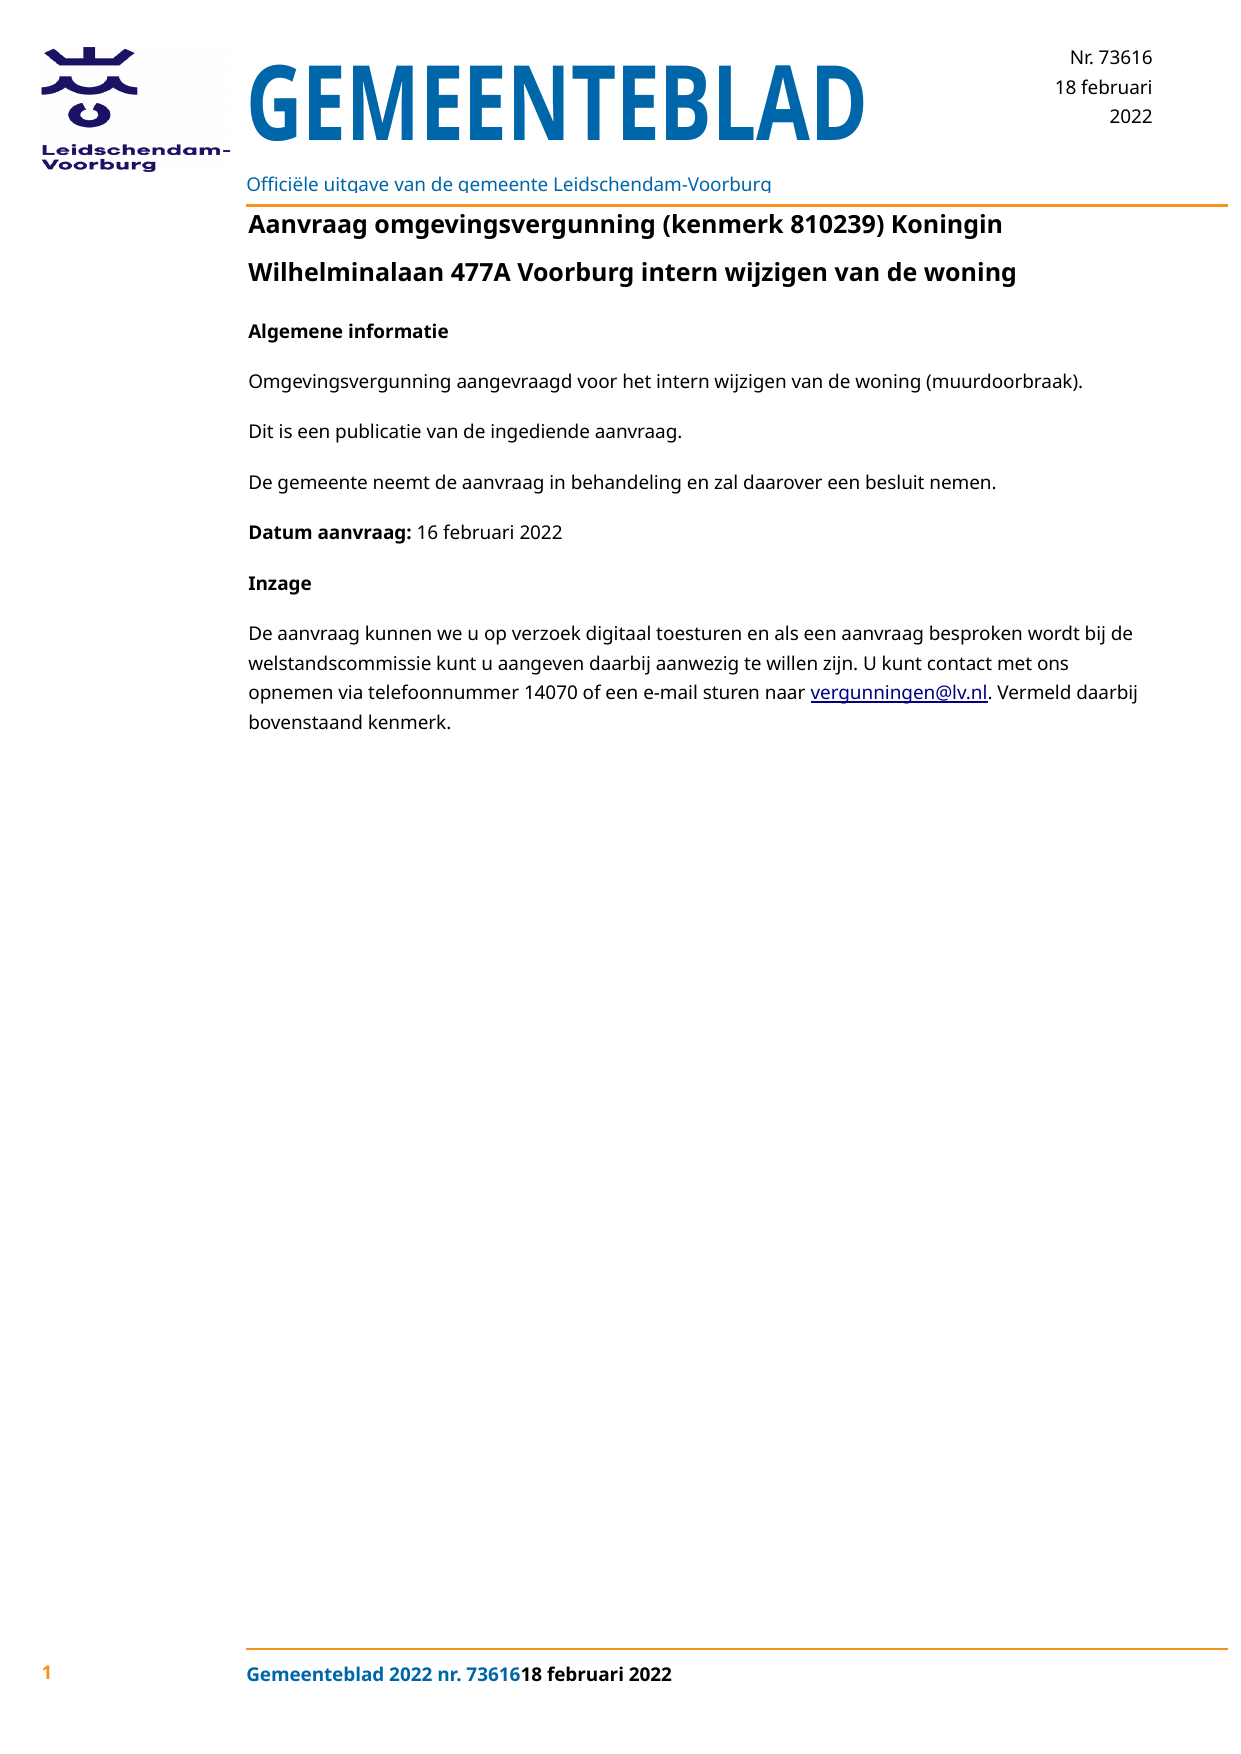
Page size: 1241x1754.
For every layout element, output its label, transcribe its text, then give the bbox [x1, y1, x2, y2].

text De gemeente neemt de aanvraag in behandeling en zal daarover een besluit nemen. [248, 469, 1152, 495]
text Dit is een publicatie van de ingediende aanvraag. [248, 419, 1152, 444]
text Inzage [248, 570, 1152, 596]
text De aanvraag kunnen we u op verzoek digitaal toesturen en als een aanvraag besproken wordt bij de welstandscommissie kunt u aangeven daarbij aanwezig te willen zijn. U kunt contact met ons opnemen via telefoonnummer 14070 of een e-mail sturen naar vergunningen@lv.nl. Vermeld daarbij bovenstaand kenmerk. [248, 620, 1152, 735]
text Datum aanvraag: 16 februari 2022 [248, 519, 1152, 545]
picture [41, 47, 231, 172]
text Aanvraag omgevingsvergunning (kenmerk 810239) Koningin Wilhelminalaan 477A Voorburg intern wijzigen van de woning [248, 207, 1152, 288]
text Omgevingsvergunning aangevraagd voor het intern wijzigen van de woning (muurdoorbraak). [248, 368, 1152, 394]
text Algemene informatie [248, 318, 1152, 344]
